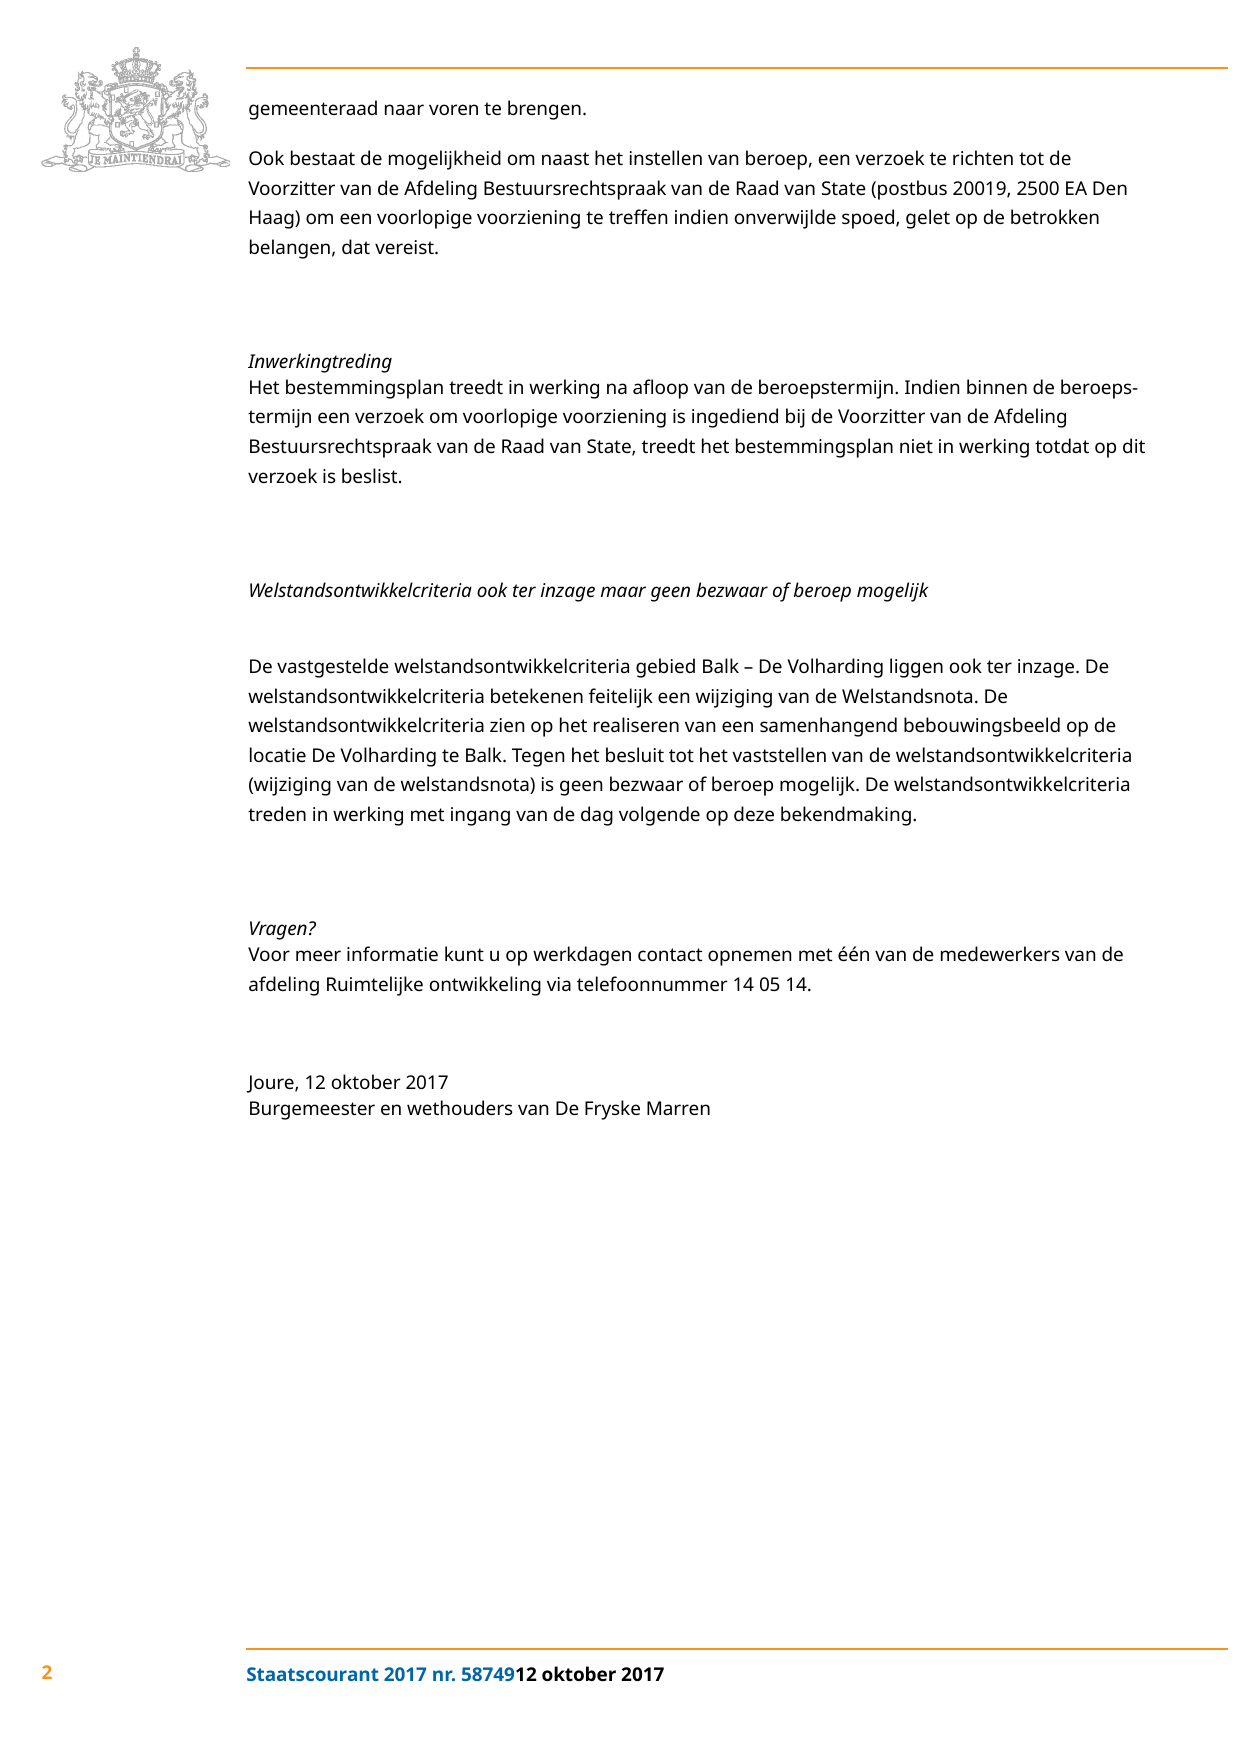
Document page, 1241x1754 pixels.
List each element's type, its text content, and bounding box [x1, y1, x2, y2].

text De vastgestelde welstandsontwikkelcriteria gebied Balk – De Volharding liggen ook ter inzage. De welstandsontwikkelcriteria betekenen feitelijk een wijziging van de Welstandsnota. De welstandsontwikkelcriteria zien op het realiseren van een samenhangend bebouwingsbeeld op de locatie De Volharding te Balk. Tegen het besluit tot het vaststellen van de welstandsontwikkelcriteria (wijziging van de welstandsnota) is geen bezwaar of beroep mogelijk. De welstandsontwikkelcriteria treden in werking met ingang van de dag volgende op deze bekendmaking. [248, 653, 1152, 827]
text Joure, 12 oktober 2017 [248, 1069, 1152, 1095]
text Burgemeester en wethouders van De Fryske Marren [248, 1095, 1152, 1121]
text gemeenteraad naar voren te brengen. [248, 95, 1152, 121]
text Ook bestaat de mogelijkheid om naast het instellen van beroep, een verzoek te richten tot de Voorzitter van de Afdeling Bestuursrechtspraak van de Raad van State (postbus 20019, 2500 EA Den Haag) om een voorlopige voorziening te treffen indien onverwijlde spoed, gelet op de betrokken belangen, dat vereist. [248, 145, 1152, 260]
text Inwerkingtreding [248, 348, 1152, 374]
text Welstandsontwikkelcriteria ook ter inzage maar geen bezwaar of beroep mogelijk [248, 577, 1152, 603]
text Voor meer informatie kunt u op werkdagen contact opnemen met één van de medewerkers van de afdeling Ruimtelijke ontwikkeling via telefoonnummer 14 05 14. [248, 941, 1152, 997]
text Het bestemmingsplan treedt in werking na afloop van de beroepstermijn. Indien binnen de beroeps-termijn een verzoek om voorlopige voorziening is ingediend bij de Voorzitter van de Afdeling Bestuursrechtspraak van de Raad van State, treedt het bestemmingsplan niet in werking totdat op dit verzoek is beslist. [248, 374, 1152, 488]
text Vragen? [248, 916, 1152, 941]
picture [41, 47, 231, 172]
